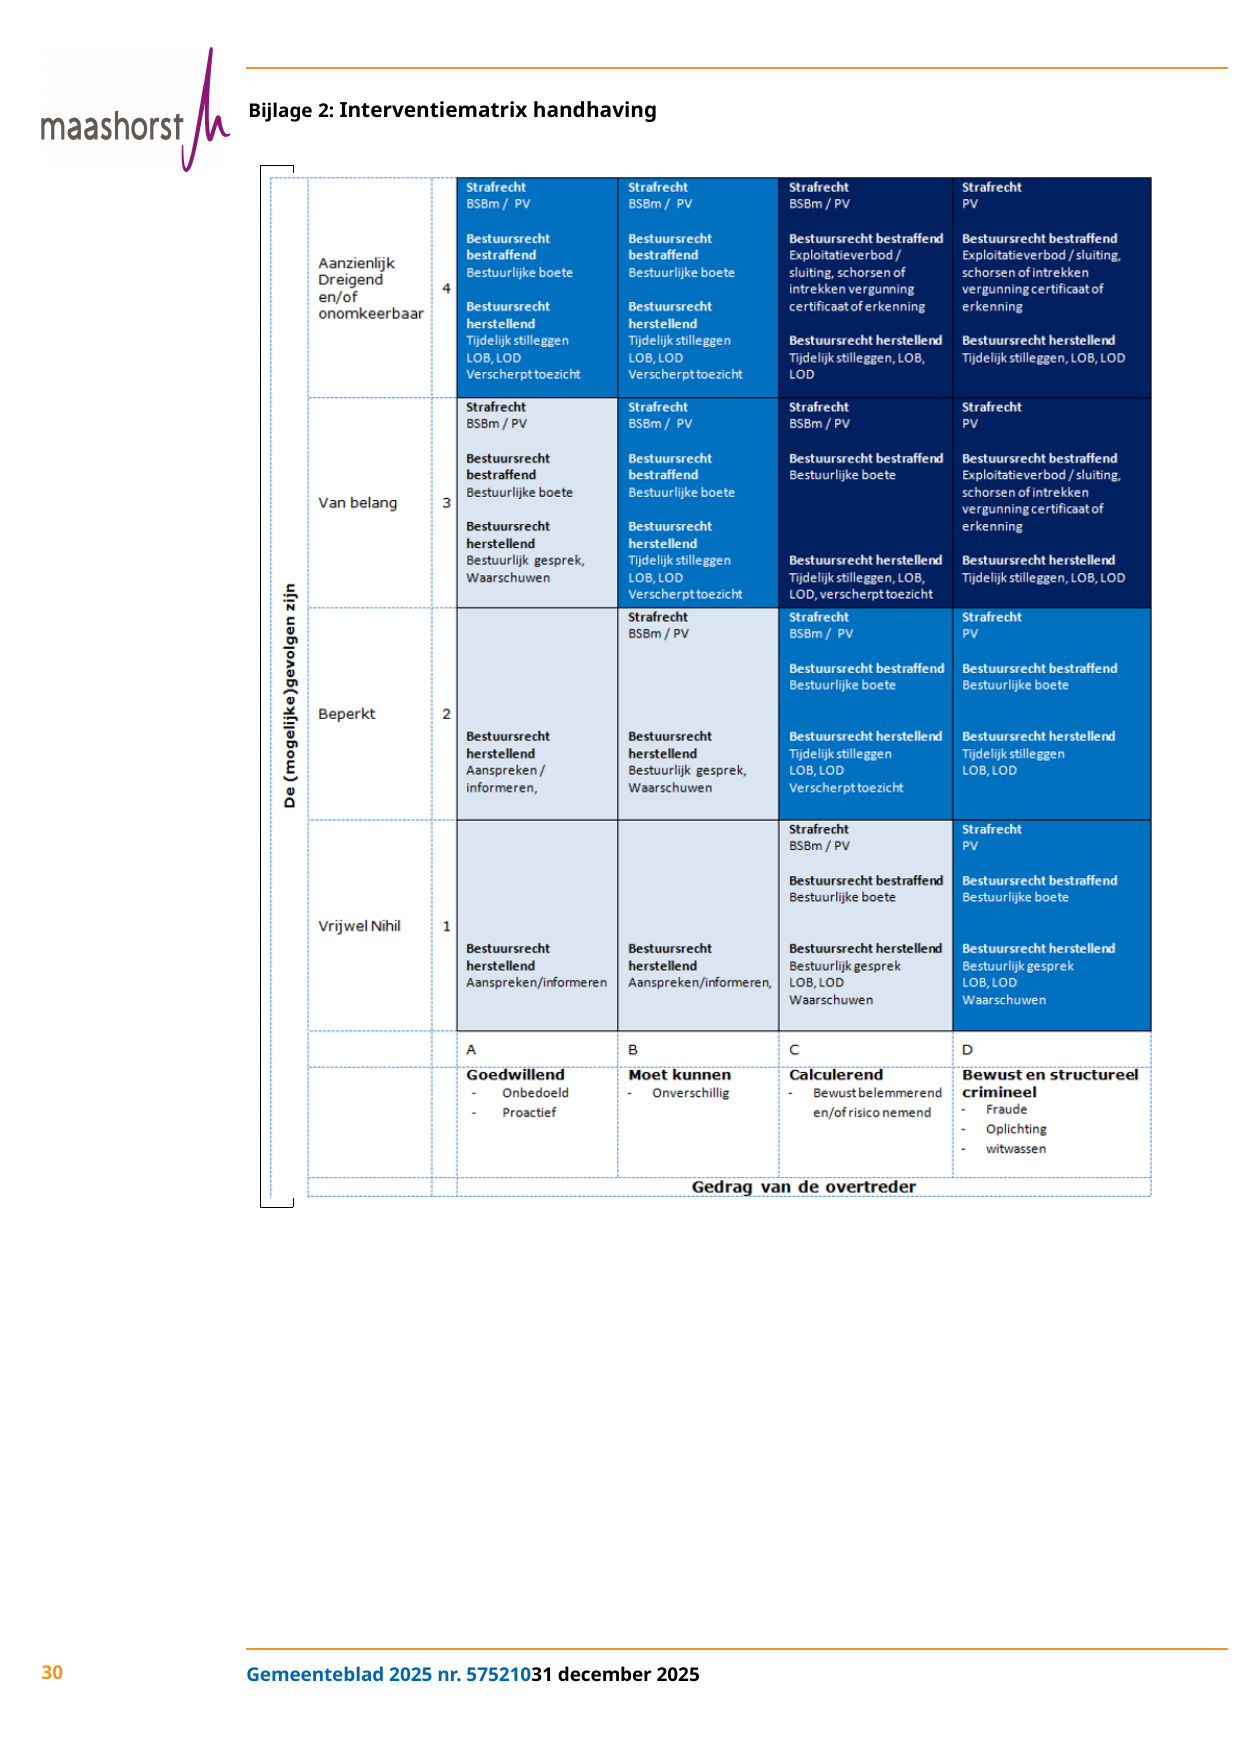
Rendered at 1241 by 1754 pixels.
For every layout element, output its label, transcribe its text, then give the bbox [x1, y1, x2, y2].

text Bijlage 2: Interventiematrix handhaving [248, 95, 1152, 123]
picture [268, 173, 1155, 1198]
picture [41, 47, 231, 172]
